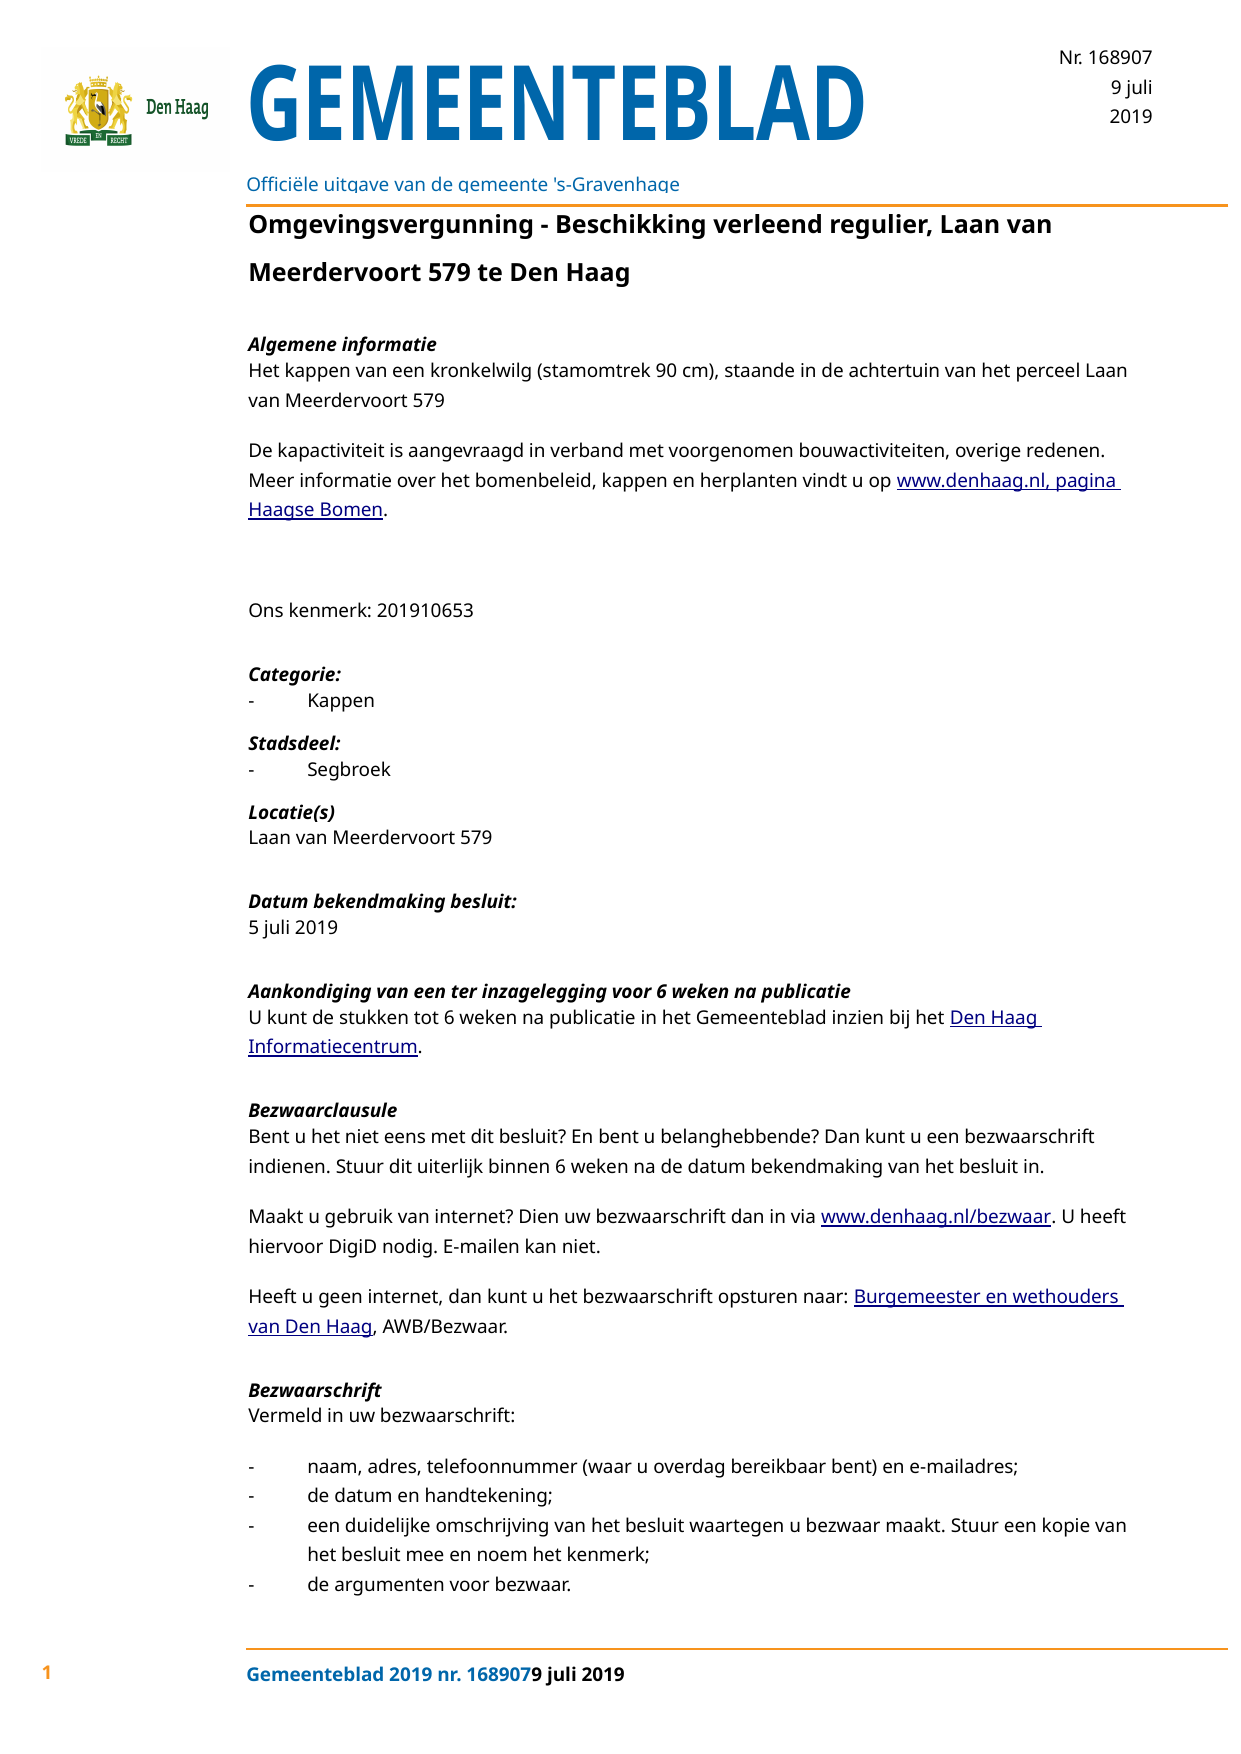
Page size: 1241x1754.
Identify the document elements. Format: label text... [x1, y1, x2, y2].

text Locatie(s) [248, 799, 1152, 824]
list Segbroek [248, 756, 1152, 781]
picture [41, 47, 231, 172]
text Vermeld in uw bezwaarschrift: [248, 1402, 1152, 1428]
text Algemene informatie [248, 331, 1152, 357]
text Omgevingsvergunning - Beschikking verleend regulier, Laan van Meerdervoort 579 te Den Haag [248, 207, 1152, 288]
text Bezwaarclausule [248, 1097, 1152, 1123]
text Aankondiging van een ter inzagelegging voor 6 weken na publicatie [248, 978, 1152, 1004]
text Bezwaarschrift [248, 1377, 1152, 1402]
text Heeft u geen internet, dan kunt u het bezwaarschrift opsturen naar: Burgemeester en wethouders van Den Haag, AWB/Bezwaar. [248, 1283, 1152, 1338]
list de argumenten voor bezwaar. [248, 1571, 1152, 1597]
text Stadsdeel: [248, 730, 1152, 756]
list Kappen [248, 687, 1152, 713]
text De kapactiviteit is aangevraagd in verband met voorgenomen bouwactiviteiten, overige redenen. Meer informatie over het bomenbeleid, kappen en herplanten vindt u op www.denhaag.nl, pagina Haagse Bomen. [248, 437, 1152, 522]
text Ons kenmerk: 201910653 [248, 597, 1152, 623]
text U kunt de stukken tot 6 weken na publicatie in het Gemeenteblad inzien bij het Den Haag Informatiecentrum. [248, 1004, 1152, 1059]
list een duidelijke omschrijving van het besluit waartegen u bezwaar maakt. Stuur een kopie van het besluit mee en noem het kenmerk; [248, 1512, 1152, 1567]
text Het kappen van een kronkelwilg (stamomtrek 90 cm), staande in de achtertuin van het perceel Laan van Meerdervoort 579 [248, 357, 1152, 412]
text Maakt u gebruik van internet? Dien uw bezwaarschrift dan in via www.denhaag.nl/bezwaar. U heeft hiervoor DigiD nodig. E-mailen kan niet. [248, 1203, 1152, 1258]
text Bent u het niet eens met dit besluit? En bent u belanghebbende? Dan kunt u een bezwaarschrift indienen. Stuur dit uiterlijk binnen 6 weken na de datum bekendmaking van het besluit in. [248, 1123, 1152, 1178]
list naam, adres, telefoonnummer (waar u overdag bereikbaar bent) en e-mailadres; [248, 1453, 1152, 1479]
list de datum en handtekening; [248, 1482, 1152, 1508]
text Categorie: [248, 661, 1152, 687]
text 5 juli 2019 [248, 914, 1152, 940]
text Laan van Meerdervoort 579 [248, 824, 1152, 850]
text Datum bekendmaking besluit: [248, 888, 1152, 914]
